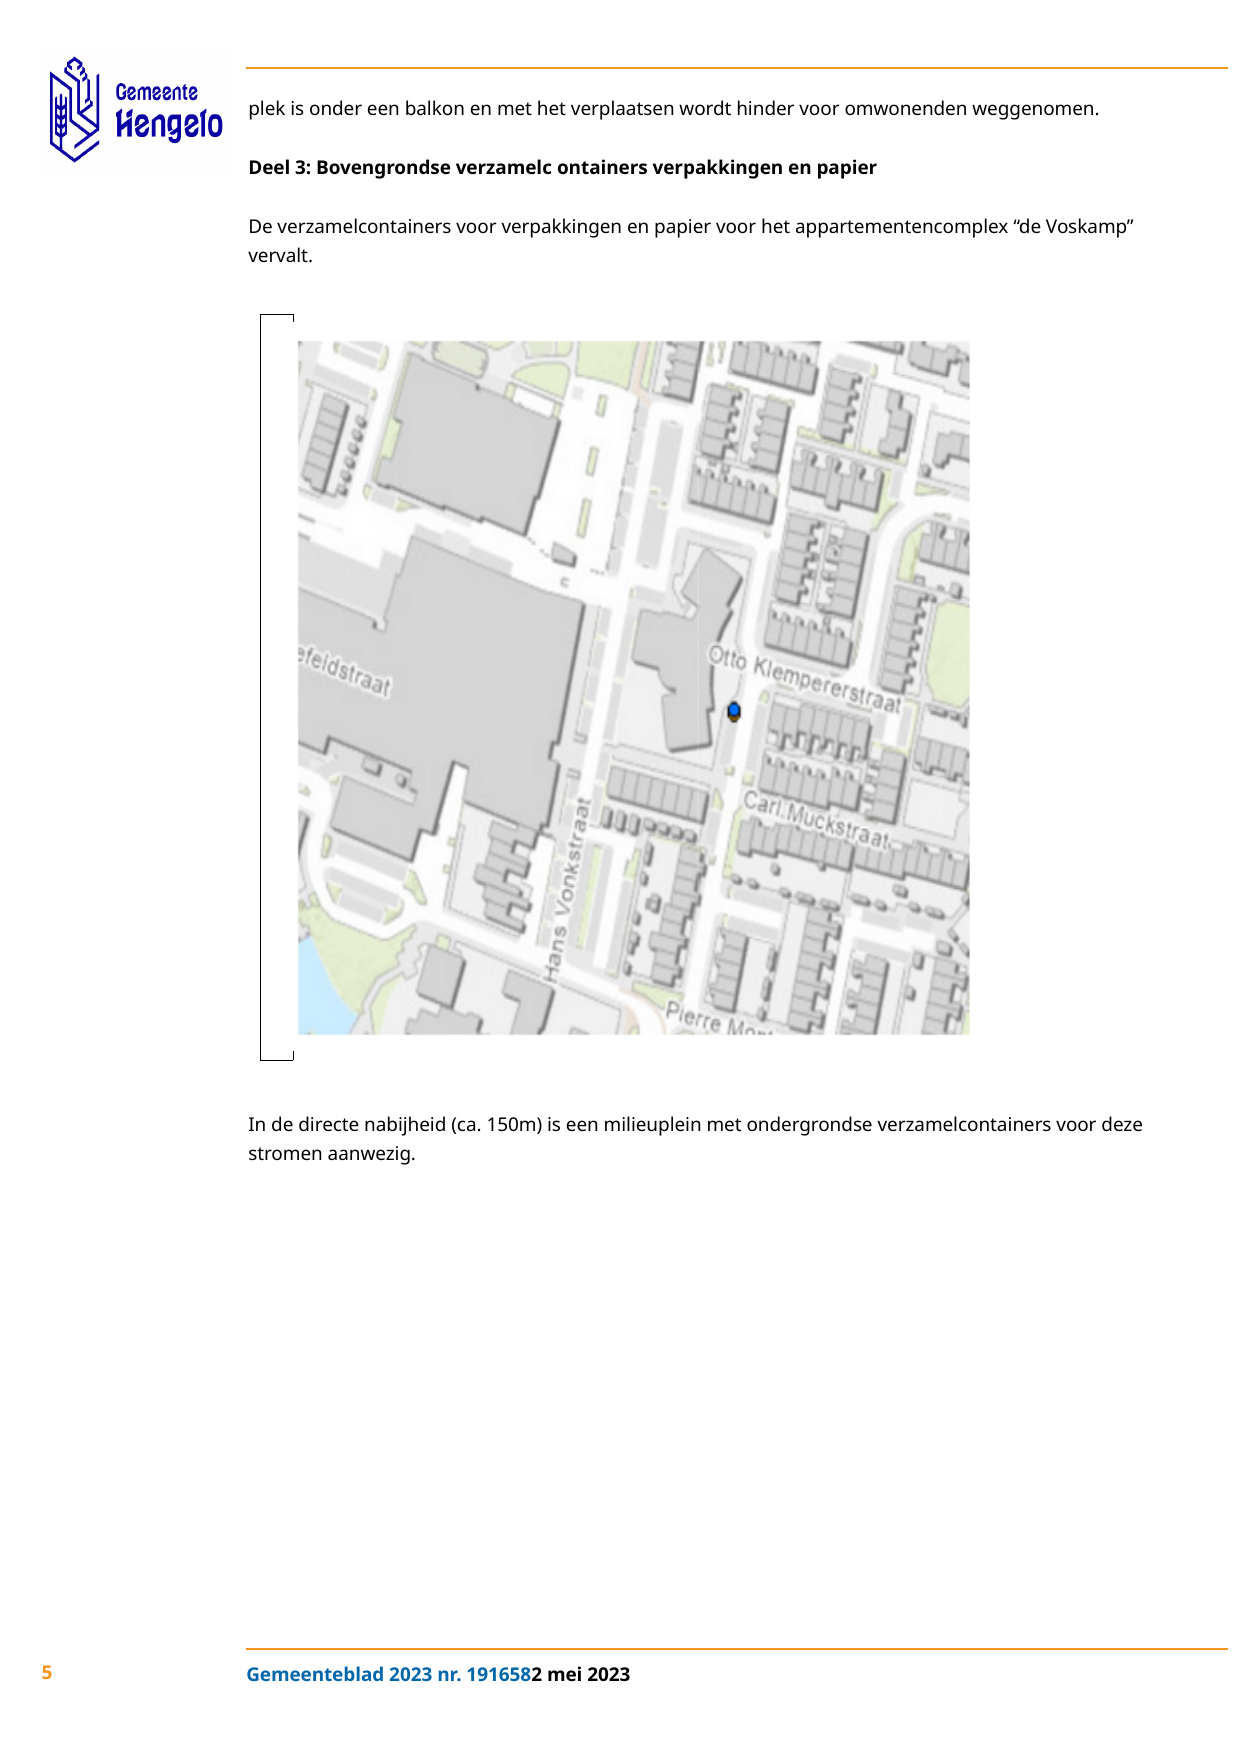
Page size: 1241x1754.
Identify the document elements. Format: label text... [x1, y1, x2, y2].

text De verzamelcontainers voor verpakkingen en papier voor het appartementencomplex “de Voskamp” vervalt. [248, 213, 1152, 268]
text plek is onder een balkon en met het verplaatsen wordt hinder voor omwonenden weggenomen. [248, 95, 1152, 121]
picture [41, 47, 231, 172]
picture [268, 322, 978, 1051]
text Deel 3: Bovengrondse verzamelc ontainers verpakkingen en papier [248, 154, 1152, 180]
text In de directe nabijheid (ca. 150m) is een milieuplein met ondergrondse verzamelcontainers voor deze stromen aanwezig. [248, 1111, 1152, 1166]
